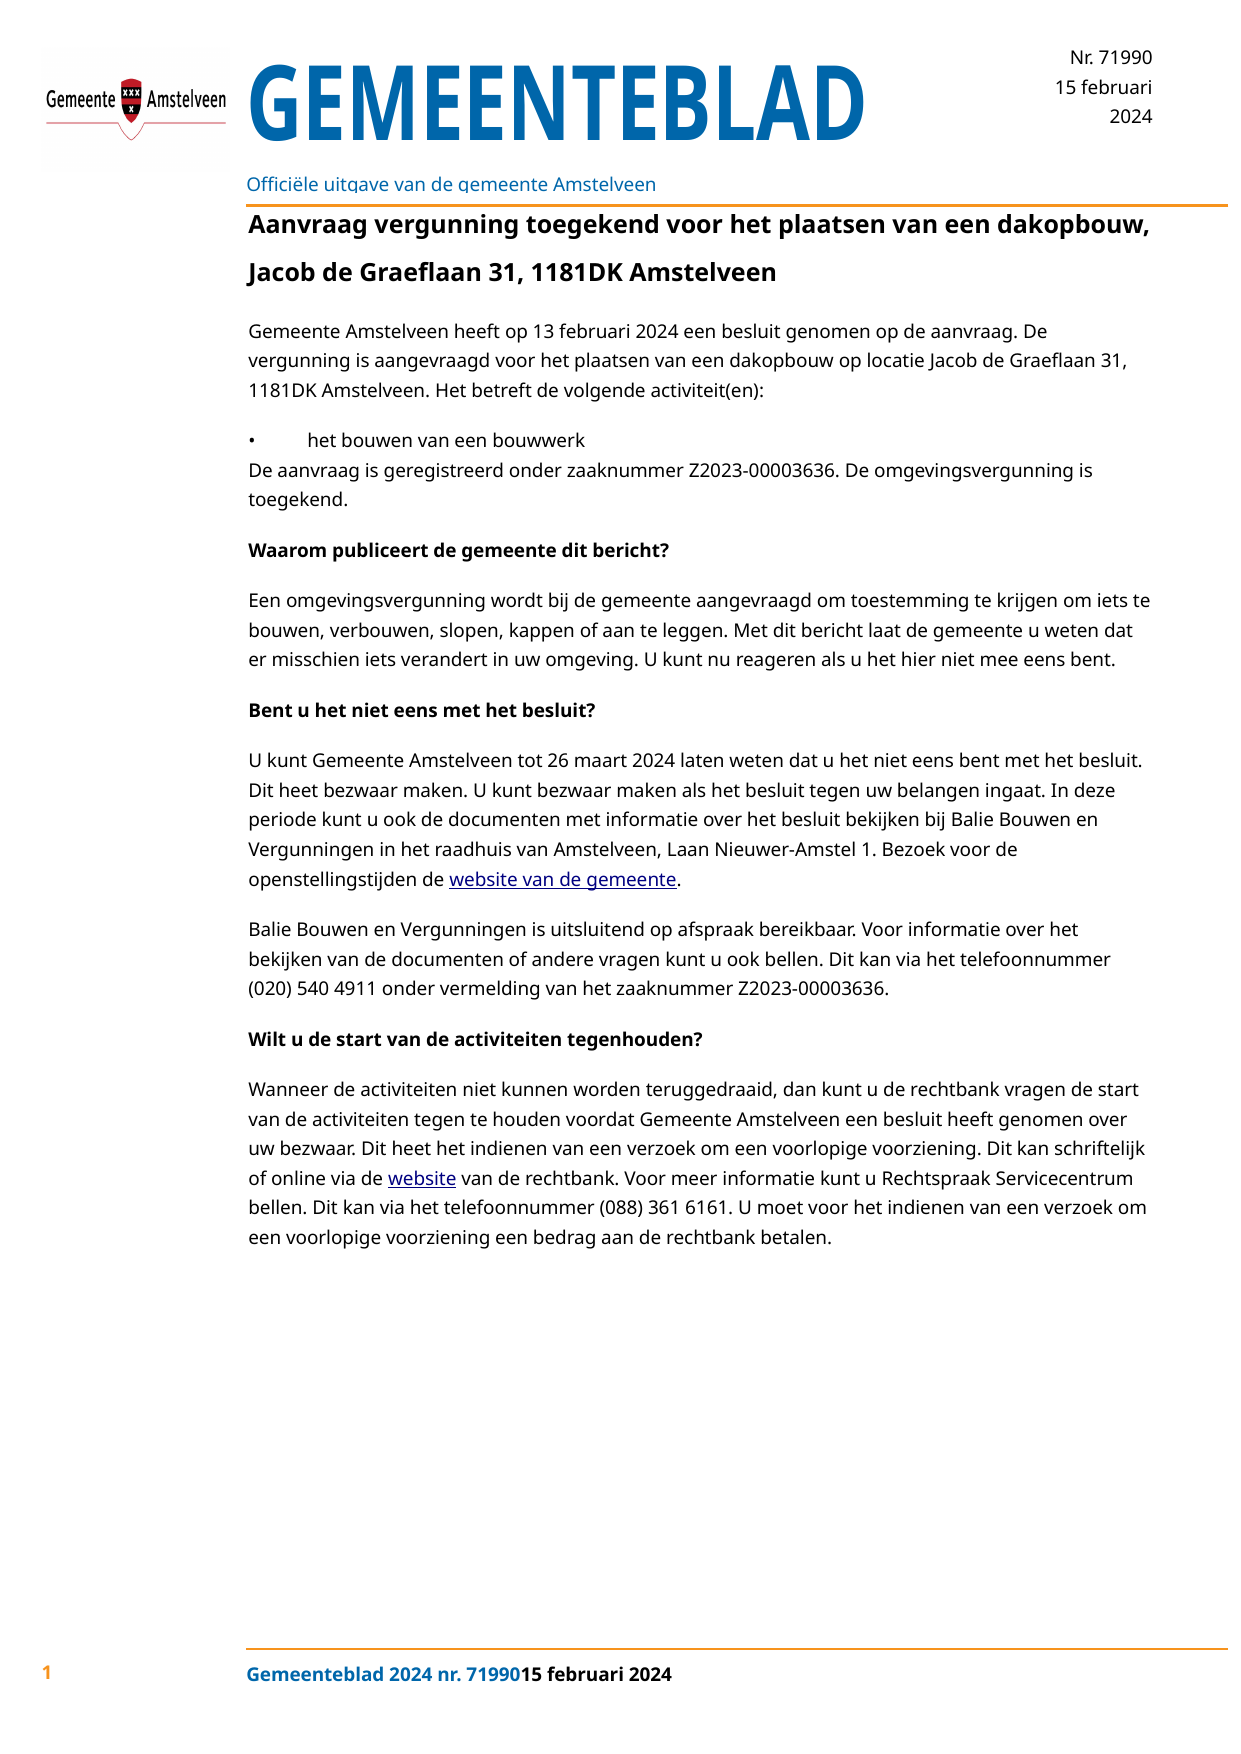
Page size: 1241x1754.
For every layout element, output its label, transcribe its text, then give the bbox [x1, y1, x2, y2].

text U kunt Gemeente Amstelveen tot 26 maart 2024 laten weten dat u het niet eens bent met het besluit. Dit heet bezwaar maken. U kunt bezwaar maken als het besluit tegen uw belangen ingaat. In deze periode kunt u ook de documenten met informatie over het besluit bekijken bij Balie Bouwen en Vergunningen in het raadhuis van Amstelveen, Laan Nieuwer-Amstel 1. Bezoek voor de openstellingstijden de website van de gemeente. [248, 747, 1152, 892]
text De aanvraag is geregistreerd onder zaaknummer Z2023-00003636. De omgevingsvergunning is toegekend. [248, 457, 1152, 512]
list het bouwen van een bouwwerk [248, 427, 1152, 453]
text Wanneer de activiteiten niet kunnen worden teruggedraaid, dan kunt u de rechtbank vragen de start van de activiteiten tegen te houden voordat Gemeente Amstelveen een besluit heeft genomen over uw bezwaar. Dit heet het indienen van een verzoek om een voorlopige voorziening. Dit kan schriftelijk of online via de website van de rechtbank. Voor meer informatie kunt u Rechtspraak Servicecentrum bellen. Dit kan via het telefoonnummer (088) 361 6161. U moet voor het indienen van een verzoek om een voorlopige voorziening een bedrag aan de rechtbank betalen. [248, 1076, 1152, 1250]
text Een omgevingsvergunning wordt bij de gemeente aangevraagd om toestemming te krijgen om iets te bouwen, verbouwen, slopen, kappen of aan te leggen. Met dit bericht laat de gemeente u weten dat er misschien iets verandert in uw omgeving. U kunt nu reageren als u het hier niet mee eens bent. [248, 587, 1152, 672]
text Waarom publiceert de gemeente dit bericht? [248, 537, 1152, 563]
text Balie Bouwen en Vergunningen is uitsluitend op afspraak bereikbaar. Voor informatie over het bekijken van de documenten of andere vragen kunt u ook bellen. Dit kan via het telefoonnummer (020) 540 4911 onder vermelding van het zaaknummer Z2023-00003636. [248, 916, 1152, 1001]
picture [41, 47, 231, 172]
text Wilt u de start van de activiteiten tegenhouden? [248, 1026, 1152, 1052]
text Aanvraag vergunning toegekend voor het plaatsen van een dakopbouw, Jacob de Graeflaan 31, 1181DK Amstelveen [248, 207, 1152, 288]
text Gemeente Amstelveen heeft op 13 februari 2024 een besluit genomen op de aanvraag. De vergunning is aangevraagd voor het plaatsen van een dakopbouw op locatie Jacob de Graeflaan 31, 1181DK Amstelveen. Het betreft de volgende activiteit(en): [248, 318, 1152, 403]
text Bent u het niet eens met het besluit? [248, 697, 1152, 723]
